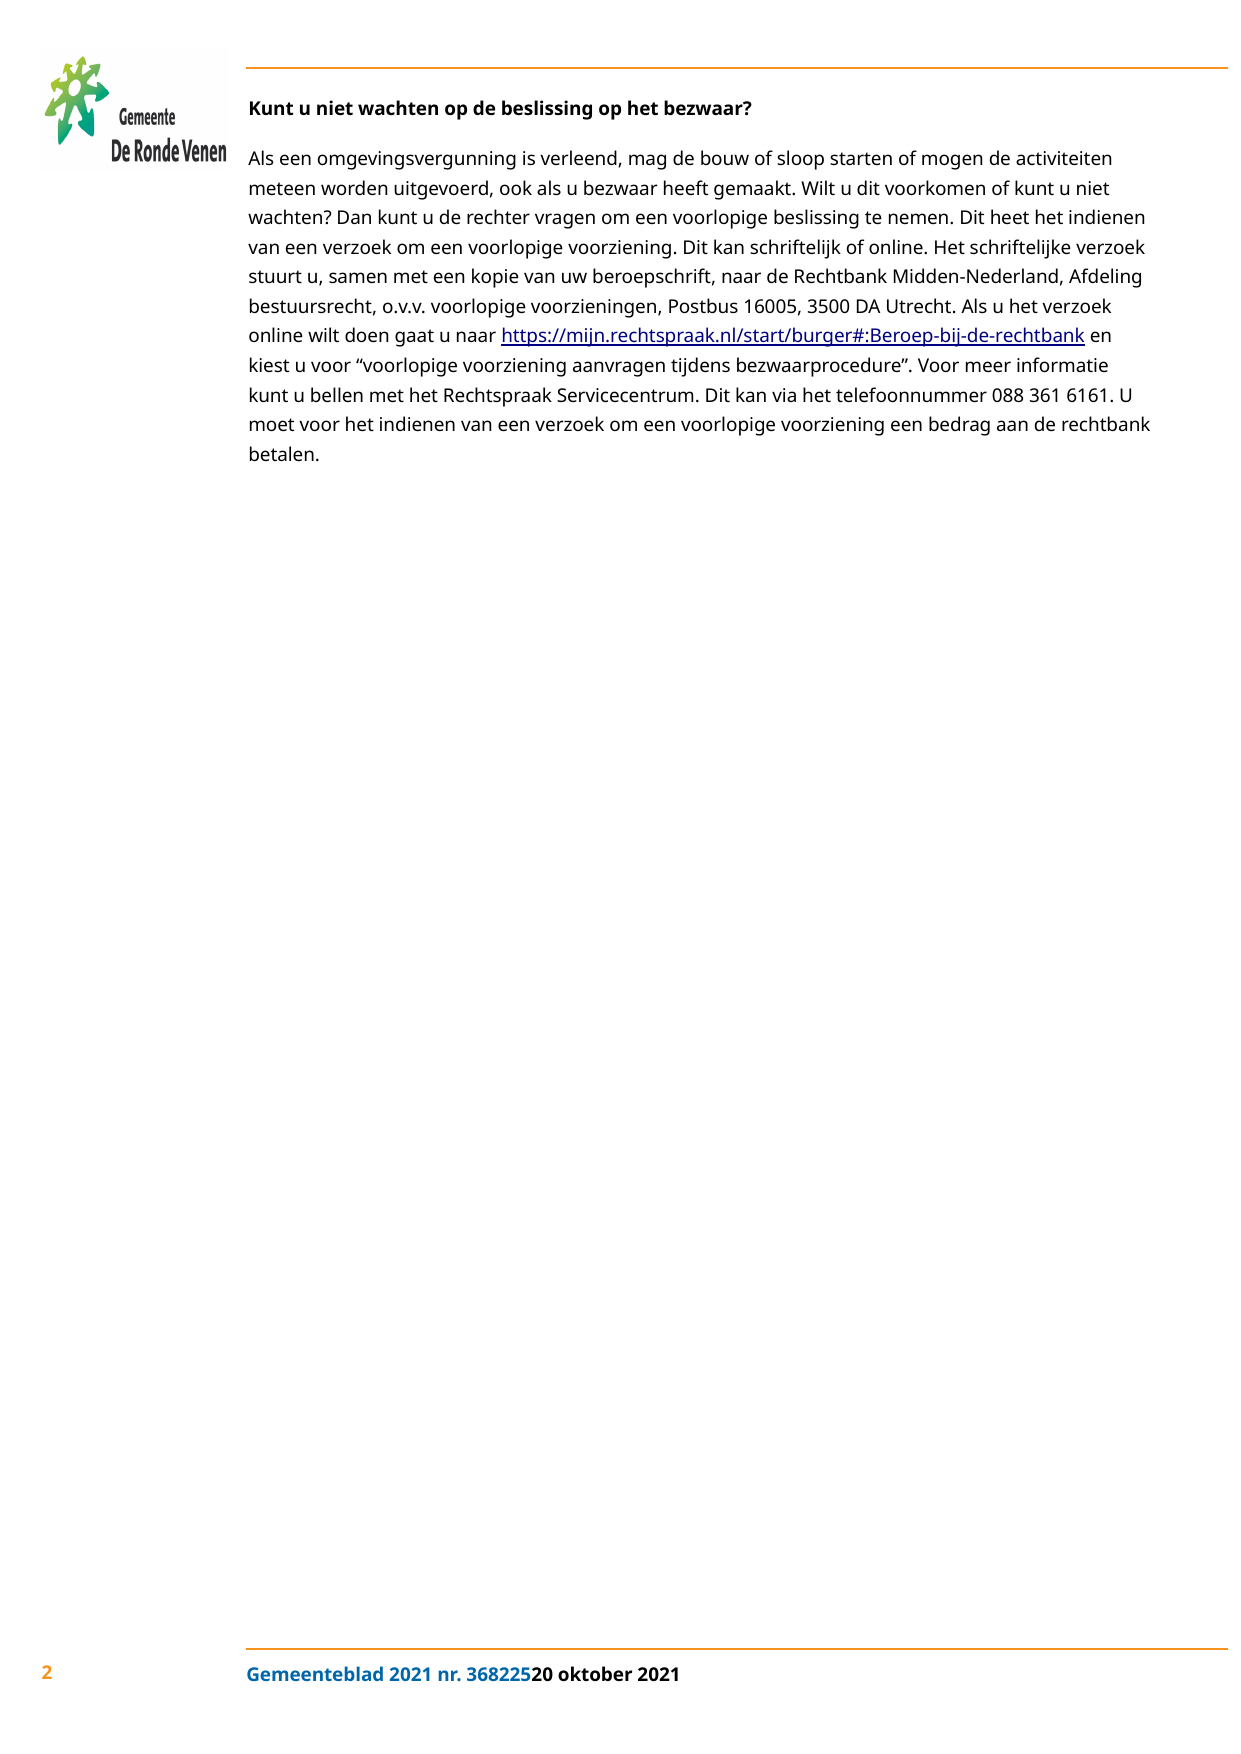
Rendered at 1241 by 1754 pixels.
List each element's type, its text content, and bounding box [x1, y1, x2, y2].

picture [41, 47, 231, 172]
text Als een omgevingsvergunning is verleend, mag de bouw of sloop starten of mogen de activiteiten meteen worden uitgevoerd, ook als u bezwaar heeft gemaakt. Wilt u dit voorkomen of kunt u niet wachten? Dan kunt u de rechter vragen om een voorlopige beslissing te nemen. Dit heet het indienen van een verzoek om een voorlopige voorziening. Dit kan schriftelijk of online. Het schriftelijke verzoek stuurt u, samen met een kopie van uw beroepschrift, naar de Rechtbank Midden-Nederland, Afdeling bestuursrecht, o.v.v. voorlopige voorzieningen, Postbus 16005, 3500 DA Utrecht. Als u het verzoek online wilt doen gaat u naar https://mijn.rechtspraak.nl/start/burger#:Beroep-bij-de-rechtbank en kiest u voor “voorlopige voorziening aanvragen tijdens bezwaarprocedure”. Voor meer informatie kunt u bellen met het Rechtspraak Servicecentrum. Dit kan via het telefoonnummer 088 361 6161. U moet voor het indienen van een verzoek om een voorlopige voorziening een bedrag aan de rechtbank betalen. [248, 145, 1152, 467]
text Kunt u niet wachten op de beslissing op het bezwaar? [248, 95, 1152, 121]
